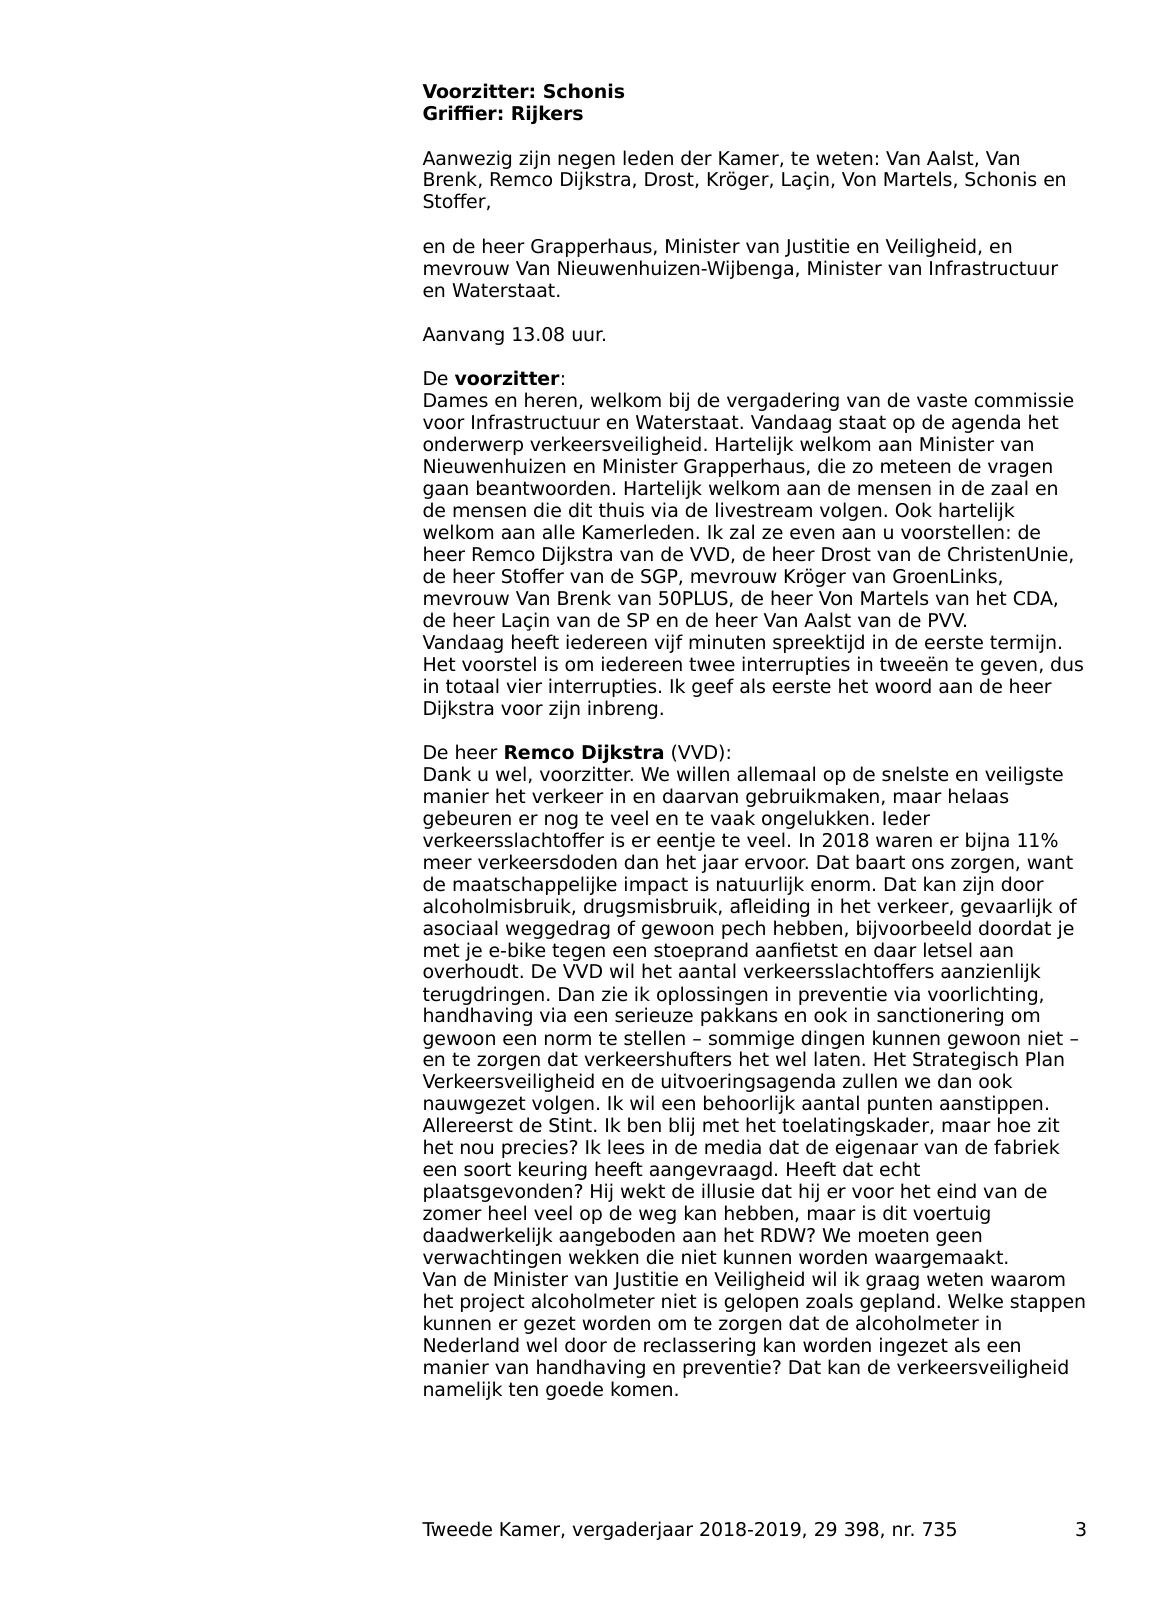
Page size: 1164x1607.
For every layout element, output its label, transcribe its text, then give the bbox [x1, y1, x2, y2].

text De heer Remco Dijkstra (VVD): [422, 742, 1087, 764]
text Griffier: Rijkers [422, 103, 1087, 125]
text Aanwezig zijn negen leden der Kamer, te weten: Van Aalst, Van Brenk, Remco Dijkstra, Drost, Kröger, Laçin, Von Martels, Schonis en Stoffer, [422, 147, 1087, 213]
text Vandaag heeft iedereen vijf minuten spreektijd in de eerste termijn. Het voorstel is om iedereen twee interrupties in tweeën te geven, dus in totaal vier interrupties. Ik geef als eerste het woord aan de heer Dijkstra voor zijn inbreng. [422, 632, 1087, 719]
text Dank u wel, voorzitter. We willen allemaal op de snelste en veiligste manier het verkeer in en daarvan gebruikmaken, maar helaas gebeuren er nog te veel en te vaak ongelukken. Ieder verkeersslachtoffer is er eentje te veel. In 2018 waren er bijna 11% meer verkeersdoden dan het jaar ervoor. Dat baart ons zorgen, want de maatschappelijke impact is natuurlijk enorm. Dat kan zijn door alcoholmisbruik, drugsmisbruik, afleiding in het verkeer, gevaarlijk of asociaal weggedrag of gewoon pech hebben, bijvoorbeeld doordat je met je e-bike tegen een stoeprand aanfietst en daar letsel aan overhoudt. De VVD wil het aantal verkeersslachtoffers aanzienlijk terugdringen. Dan zie ik oplossingen in preventie via voorlichting, handhaving via een serieuze pakkans en ook in sanctionering om gewoon een norm te stellen – sommige dingen kunnen gewoon niet – en te zorgen dat verkeershufters het wel laten. Het Strategisch Plan Verkeersveiligheid en de uitvoeringsagenda zullen we dan ook nauwgezet volgen. Ik wil een behoorlijk aantal punten aanstippen. [422, 764, 1087, 1115]
text Voorzitter: Schonis [422, 81, 1087, 103]
text Dames en heren, welkom bij de vergadering van de vaste commissie voor Infrastructuur en Waterstaat. Vandaag staat op de agenda het onderwerp verkeersveiligheid. Hartelijk welkom aan Minister van Nieuwenhuizen en Minister Grapperhaus, die zo meteen de vragen gaan beantwoorden. Hartelijk welkom aan de mensen in de zaal en de mensen die dit thuis via de livestream volgen. Ook hartelijk welkom aan alle Kamerleden. Ik zal ze even aan u voorstellen: de heer Remco Dijkstra van de VVD, de heer Drost van de ChristenUnie, de heer Stoffer van de SGP, mevrouw Kröger van GroenLinks, mevrouw Van Brenk van 50PLUS, de heer Von Martels van het CDA, de heer Laçin van de SP en de heer Van Aalst van de PVV. [422, 390, 1087, 632]
text Aanvang 13.08 uur. [422, 324, 1087, 346]
text De voorzitter: [422, 368, 1087, 390]
text Van de Minister van Justitie en Veiligheid wil ik graag weten waarom het project alcoholmeter niet is gelopen zoals gepland. Welke stappen kunnen er gezet worden om te zorgen dat de alcoholmeter in Nederland wel door de reclassering kan worden ingezet als een manier van handhaving en preventie? Dat kan de verkeersveiligheid namelijk ten goede komen. [422, 1269, 1087, 1401]
text en de heer Grapperhaus, Minister van Justitie en Veiligheid, en mevrouw Van Nieuwenhuizen-Wijbenga, Minister van Infrastructuur en Waterstaat. [422, 236, 1087, 301]
text Allereerst de Stint. Ik ben blij met het toelatingskader, maar hoe zit het nou precies? Ik lees in de media dat de eigenaar van de fabriek een soort keuring heeft aangevraagd. Heeft dat echt plaatsgevonden? Hij wekt de illusie dat hij er voor het eind van de zomer heel veel op de weg kan hebben, maar is dit voertuig daadwerkelijk aangeboden aan het RDW? We moeten geen verwachtingen wekken die niet kunnen worden waargemaakt. [422, 1115, 1087, 1269]
